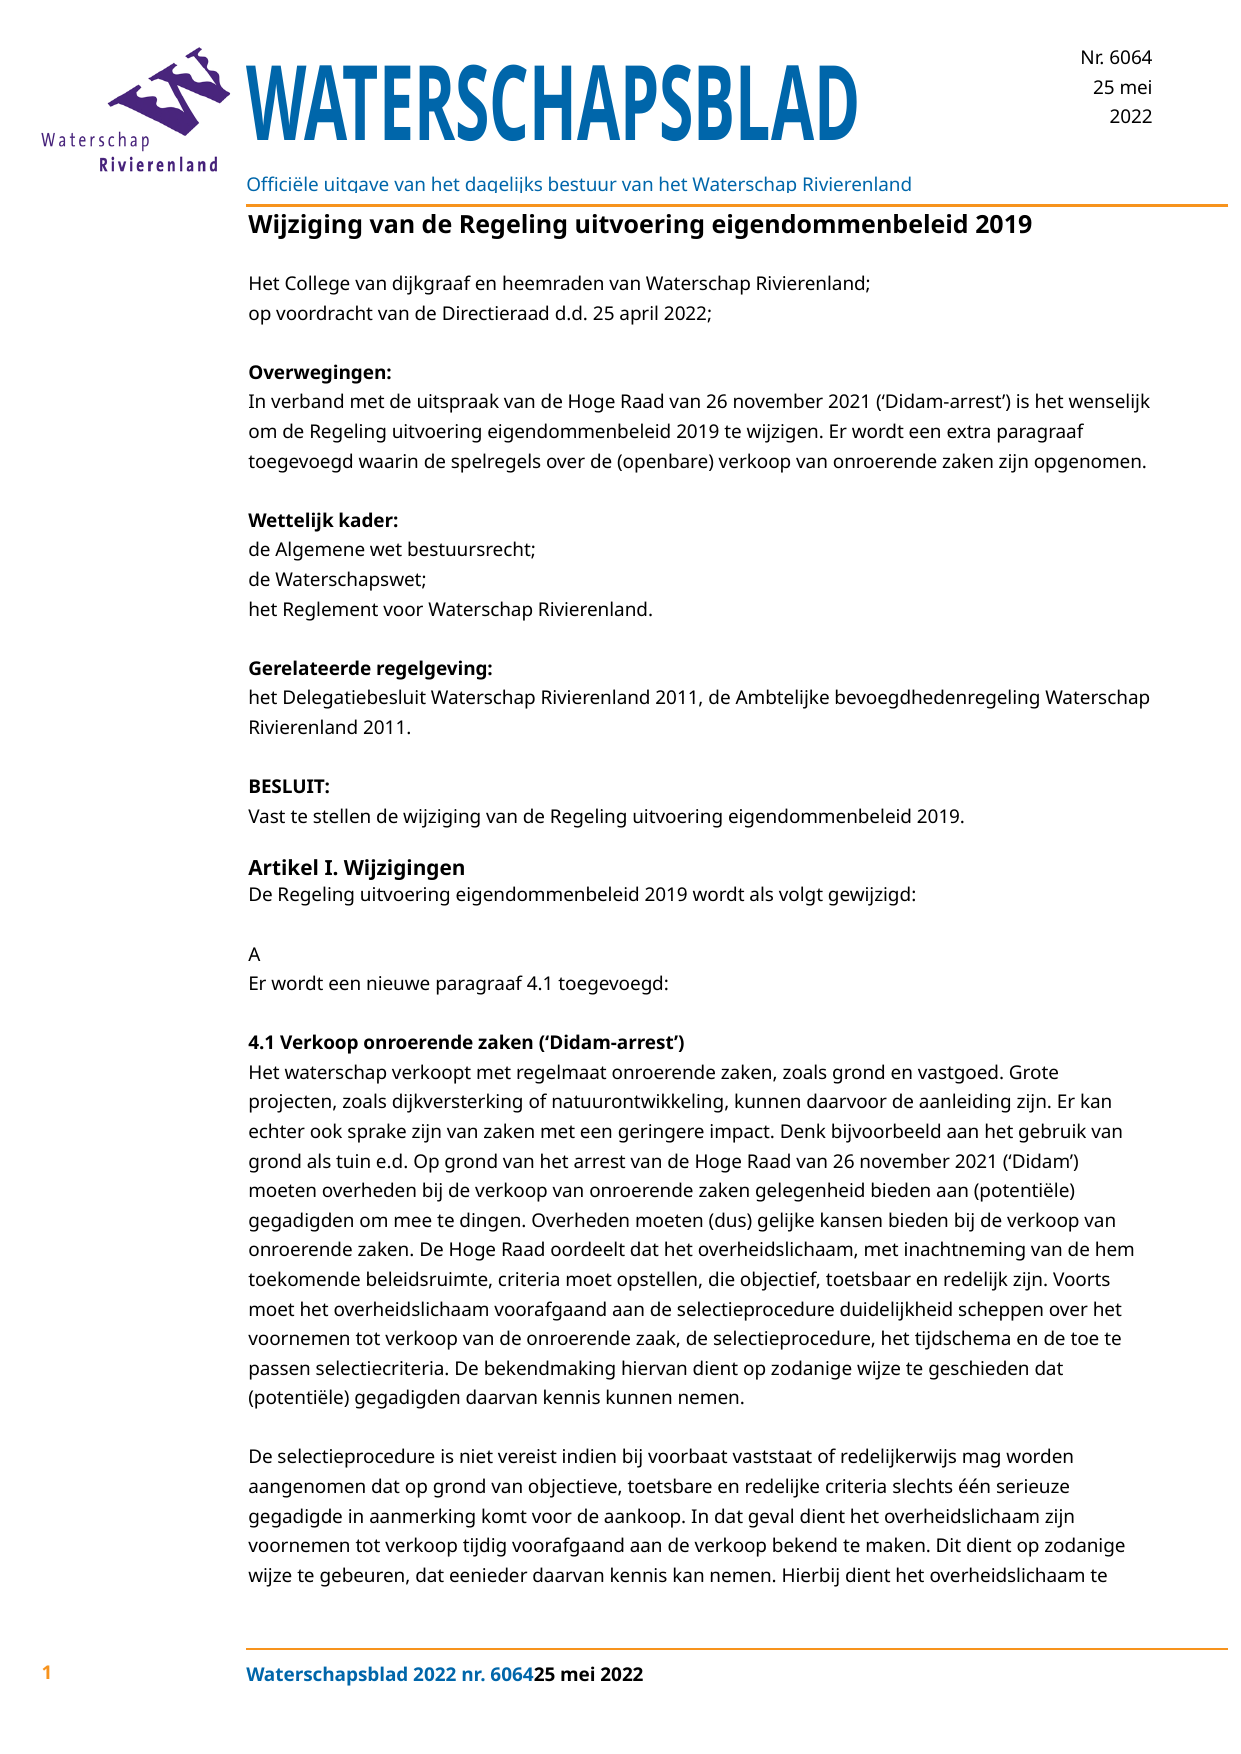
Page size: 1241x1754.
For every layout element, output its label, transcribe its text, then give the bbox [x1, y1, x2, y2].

text Vast te stellen de wijziging van de Regeling uitvoering eigendommenbeleid 2019. [248, 803, 1152, 828]
text 4.1 Verkoop onroerende zaken (‘Didam-arrest’) [248, 1029, 1152, 1055]
text het Reglement voor Waterschap Rivierenland. [248, 596, 1152, 621]
text Het waterschap verkoopt met regelmaat onroerende zaken, zoals grond en vastgoed. Grote projecten, zoals dijkversterking of natuurontwikkeling, kunnen daarvoor de aanleiding zijn. Er kan echter ook sprake zijn van zaken met een geringere impact. Denk bijvoorbeeld aan het gebruik van grond als tuin e.d. Op grond van het arrest van de Hoge Raad van 26 november 2021 (‘Didam’) moeten overheden bij de verkoop van onroerende zaken gelegenheid bieden aan (potentiële) gegadigden om mee te dingen. Overheden moeten (dus) gelijke kansen bieden bij de verkoop van onroerende zaken. De Hoge Raad oordeelt dat het overheidslichaam, met inachtneming van de hem toekomende beleidsruimte, criteria moet opstellen, die objectief, toetsbaar en redelijk zijn. Voorts moet het overheidslichaam voorafgaand aan de selectieprocedure duidelijkheid scheppen over het voornemen tot verkoop van de onroerende zaak, de selectieprocedure, het tijdschema en de toe te passen selectiecriteria. De bekendmaking hiervan dient op zodanige wijze te geschieden dat (potentiële) gegadigden daarvan kennis kunnen nemen. [248, 1059, 1152, 1410]
text De selectieprocedure is niet vereist indien bij voorbaat vaststaat of redelijkerwijs mag worden aangenomen dat op grond van objectieve, toetsbare en redelijke criteria slechts één serieuze gegadigde in aanmerking komt voor de aankoop. In dat geval dient het overheidslichaam zijn voornemen tot verkoop tijdig voorafgaand aan de verkoop bekend te maken. Dit dient op zodanige wijze te gebeuren, dat eenieder daarvan kennis kan nemen. Hierbij dient het overheidslichaam te [248, 1444, 1152, 1588]
text In verband met de uitspraak van de Hoge Raad van 26 november 2021 (‘Didam-arrest’) is het wenselijk om de Regeling uitvoering eigendommenbeleid 2019 te wijzigen. Er wordt een extra paragraaf toegevoegd waarin de spelregels over de (openbare) verkoop van onroerende zaken zijn opgenomen. [248, 389, 1152, 473]
text op voordracht van de Directieraad d.d. 25 april 2022; [248, 300, 1152, 326]
picture [41, 47, 231, 172]
text Wettelijk kader: [248, 507, 1152, 533]
text Er wordt een nieuwe paragraaf 4.1 toegevoegd: [248, 970, 1152, 996]
text BESLUIT: [248, 773, 1152, 799]
text Artikel I. Wijzigingen [248, 853, 1152, 882]
text de Waterschapswet; [248, 566, 1152, 592]
text Gerelateerde regelgeving: [248, 655, 1152, 681]
text Het College van dijkgraaf en heemraden van Waterschap Rivierenland; [248, 270, 1152, 296]
text Overwegingen: [248, 359, 1152, 385]
text A [248, 941, 1152, 967]
text Wijziging van de Regeling uitvoering eigendommenbeleid 2019 [248, 207, 1152, 241]
text het Delegatiebesluit Waterschap Rivierenland 2011, de Ambtelijke bevoegdhedenregeling Waterschap Rivierenland 2011. [248, 684, 1152, 740]
text de Algemene wet bestuursrecht; [248, 537, 1152, 562]
text De Regeling uitvoering eigendommenbeleid 2019 wordt als volgt gewijzigd: [248, 882, 1152, 907]
